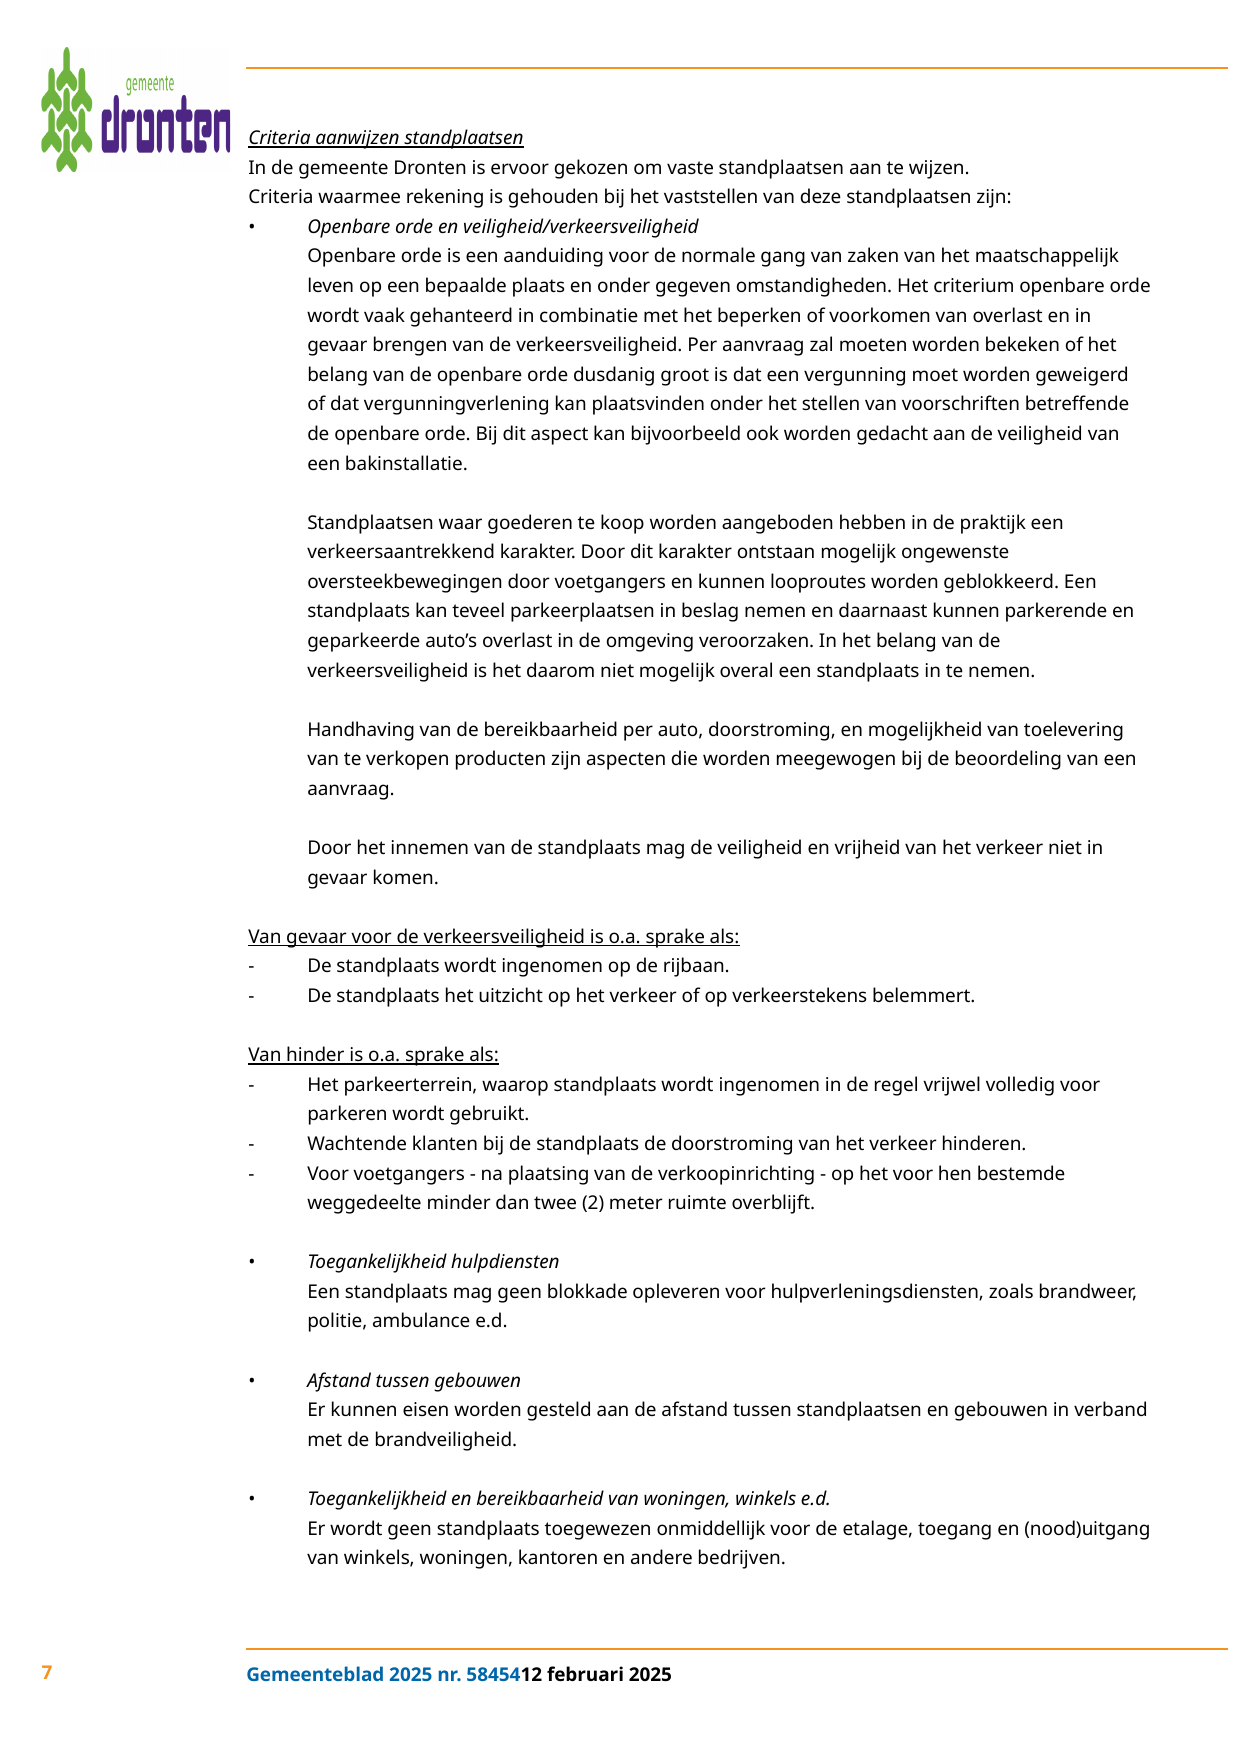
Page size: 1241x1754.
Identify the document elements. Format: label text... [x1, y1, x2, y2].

list Toegankelijkheid en bereikbaarheid van woningen, winkels e.d. [248, 1485, 1152, 1511]
list Wachtende klanten bij de standplaats de doorstroming van het verkeer hinderen. [248, 1130, 1152, 1156]
list Openbare orde en veiligheid/verkeersveiligheid [248, 213, 1152, 239]
list Handhaving van de bereikbaarheid per auto, doorstroming, en mogelijkheid van toelevering van te verkopen producten zijn aspecten die worden meegewogen bij de beoordeling van een aanvraag. [248, 716, 1152, 801]
list Standplaatsen waar goederen te koop worden aangeboden hebben in de praktijk een [248, 509, 1152, 535]
text Van hinder is o.a. sprake als: [248, 1041, 1152, 1067]
text Van gevaar voor de verkeersveiligheid is o.a. sprake als: [248, 923, 1152, 949]
list Afstand tussen gebouwen [248, 1367, 1152, 1393]
text Criteria aanwijzen standplaatsen [248, 124, 1152, 150]
list Openbare orde is een aanduiding voor de normale gang van zaken van het maatschappelijk leven op een bepaalde plaats en onder gegeven omstandigheden. Het criterium openbare orde wordt vaak gehanteerd in combinatie met het beperken of voorkomen van overlast en in gevaar brengen van de verkeersveiligheid. Per aanvraag zal moeten worden bekeken of het belang van de openbare orde dusdanig groot is dat een vergunning moet worden geweigerd of dat vergunningverlening kan plaatsvinden onder het stellen van voorschriften betreffende de openbare orde. Bij dit aspect kan bijvoorbeeld ook worden gedacht aan de veiligheid van een bakinstallatie. [248, 243, 1152, 476]
list De standplaats het uitzicht op het verkeer of op verkeerstekens belemmert. [248, 982, 1152, 1008]
list Voor voetgangers - na plaatsing van de verkoopinrichting - op het voor hen bestemde weggedeelte minder dan twee (2) meter ruimte overblijft. [248, 1160, 1152, 1215]
picture [41, 47, 231, 172]
list De standplaats wordt ingenomen op de rijbaan. [248, 953, 1152, 978]
list verkeersaantrekkend karakter. Door dit karakter ontstaan mogelijk ongewenste oversteekbewegingen door voetgangers en kunnen looproutes worden geblokkeerd. Een standplaats kan teveel parkeerplaatsen in beslag nemen en daarnaast kunnen parkerende en geparkeerde auto’s overlast in de omgeving veroorzaken. In het belang van de verkeersveiligheid is het daarom niet mogelijk overal een standplaats in te nemen. [248, 538, 1152, 683]
list Door het innemen van de standplaats mag de veiligheid en vrijheid van het verkeer niet in gevaar komen. [248, 834, 1152, 890]
list Toegankelijkheid hulpdiensten [248, 1248, 1152, 1274]
list Er wordt geen standplaats toegewezen onmiddellijk voor de etalage, toegang en (nood)uitgang van winkels, woningen, kantoren en andere bedrijven. [248, 1515, 1152, 1570]
text Criteria waarmee rekening is gehouden bij het vaststellen van deze standplaatsen zijn: [248, 183, 1152, 209]
list Een standplaats mag geen blokkade opleveren voor hulpverleningsdiensten, zoals brandweer, politie, ambulance e.d. [248, 1278, 1152, 1333]
text In de gemeente Dronten is ervoor gekozen om vaste standplaatsen aan te wijzen. [248, 154, 1152, 180]
list Er kunnen eisen worden gesteld aan de afstand tussen standplaatsen en gebouwen in verband met de brandveiligheid. [248, 1396, 1152, 1452]
list Het parkeerterrein, waarop standplaats wordt ingenomen in de regel vrijwel volledig voor parkeren wordt gebruikt. [248, 1071, 1152, 1126]
